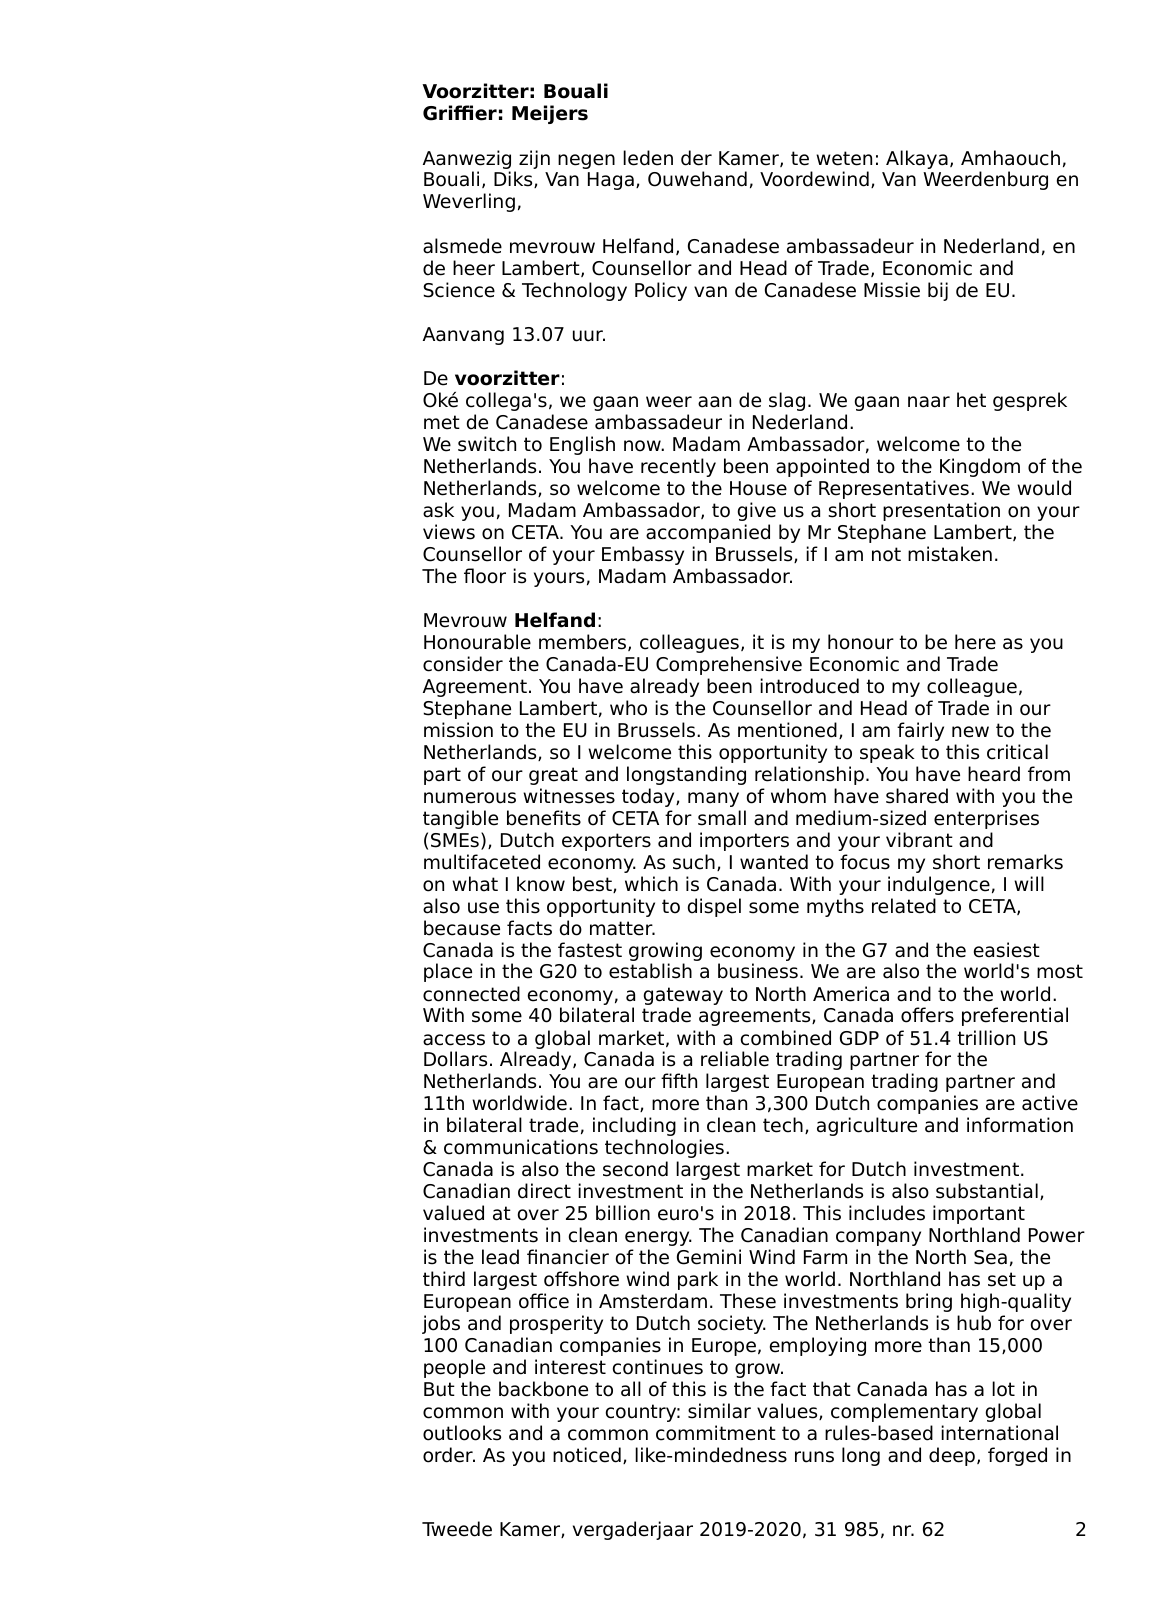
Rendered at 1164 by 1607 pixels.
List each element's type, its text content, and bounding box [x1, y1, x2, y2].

text Aanwezig zijn negen leden der Kamer, te weten: Alkaya, Amhaouch, Bouali, Diks, Van Haga, Ouwehand, Voordewind, Van Weerdenburg en Weverling, [422, 147, 1087, 213]
text But the backbone to all of this is the fact that Canada has a lot in common with your country: similar values, complementary global outlooks and a common commitment to a rules-based international order. As you noticed, like-mindedness runs long and deep, forged in [422, 1379, 1087, 1467]
text We switch to English now. Madam Ambassador, welcome to the Netherlands. You have recently been appointed to the Kingdom of the Netherlands, so welcome to the House of Representatives. We would ask you, Madam Ambassador, to give us a short presentation on your views on CETA. You are accompanied by Mr Stephane Lambert, the Counsellor of your Embassy in Brussels, if I am not mistaken. [422, 434, 1087, 566]
text The floor is yours, Madam Ambassador. [422, 566, 1087, 588]
text Oké collega's, we gaan weer aan de slag. We gaan naar het gesprek met de Canadese ambassadeur in Nederland. [422, 390, 1087, 434]
text Griffier: Meijers [422, 103, 1087, 125]
text Honourable members, colleagues, it is my honour to be here as you consider the Canada-EU Comprehensive Economic and Trade Agreement. You have already been introduced to my colleague, Stephane Lambert, who is the Counsellor and Head of Trade in our mission to the EU in Brussels. As mentioned, I am fairly new to the Netherlands, so I welcome this opportunity to speak to this critical part of our great and longstanding relationship. You have heard from numerous witnesses today, many of whom have shared with you the tangible benefits of CETA for small and medium-sized enterprises (SMEs), Dutch exporters and importers and your vibrant and multifaceted economy. As such, I wanted to focus my short remarks on what I know best, which is Canada. With your indulgence, I will also use this opportunity to dispel some myths related to CETA, because facts do matter. [422, 632, 1087, 939]
text alsmede mevrouw Helfand, Canadese ambassadeur in Nederland, en de heer Lambert, Counsellor and Head of Trade, Economic and Science & Technology Policy van de Canadese Missie bij de EU. [422, 236, 1087, 301]
text Canada is also the second largest market for Dutch investment. Canadian direct investment in the Netherlands is also substantial, valued at over 25 billion euro's in 2018. This includes important investments in clean energy. The Canadian company Northland Power is the lead financier of the Gemini Wind Farm in the North Sea, the third largest offshore wind park in the world. Northland has set up a European office in Amsterdam. These investments bring high-quality jobs and prosperity to Dutch society. The Netherlands is hub for over 100 Canadian companies in Europe, employing more than 15,000 people and interest continues to grow. [422, 1159, 1087, 1379]
text Aanvang 13.07 uur. [422, 324, 1087, 346]
text De voorzitter: [422, 368, 1087, 390]
text Mevrouw Helfand: [422, 610, 1087, 632]
text Voorzitter: Bouali [422, 81, 1087, 103]
text Canada is the fastest growing economy in the G7 and the easiest place in the G20 to establish a business. We are also the world's most connected economy, a gateway to North America and to the world. With some 40 bilateral trade agreements, Canada offers preferential access to a global market, with a combined GDP of 51.4 trillion US Dollars. Already, Canada is a reliable trading partner for the Netherlands. You are our fifth largest European trading partner and 11th worldwide. In fact, more than 3,300 Dutch companies are active in bilateral trade, including in clean tech, agriculture and information & communications technologies. [422, 939, 1087, 1159]
